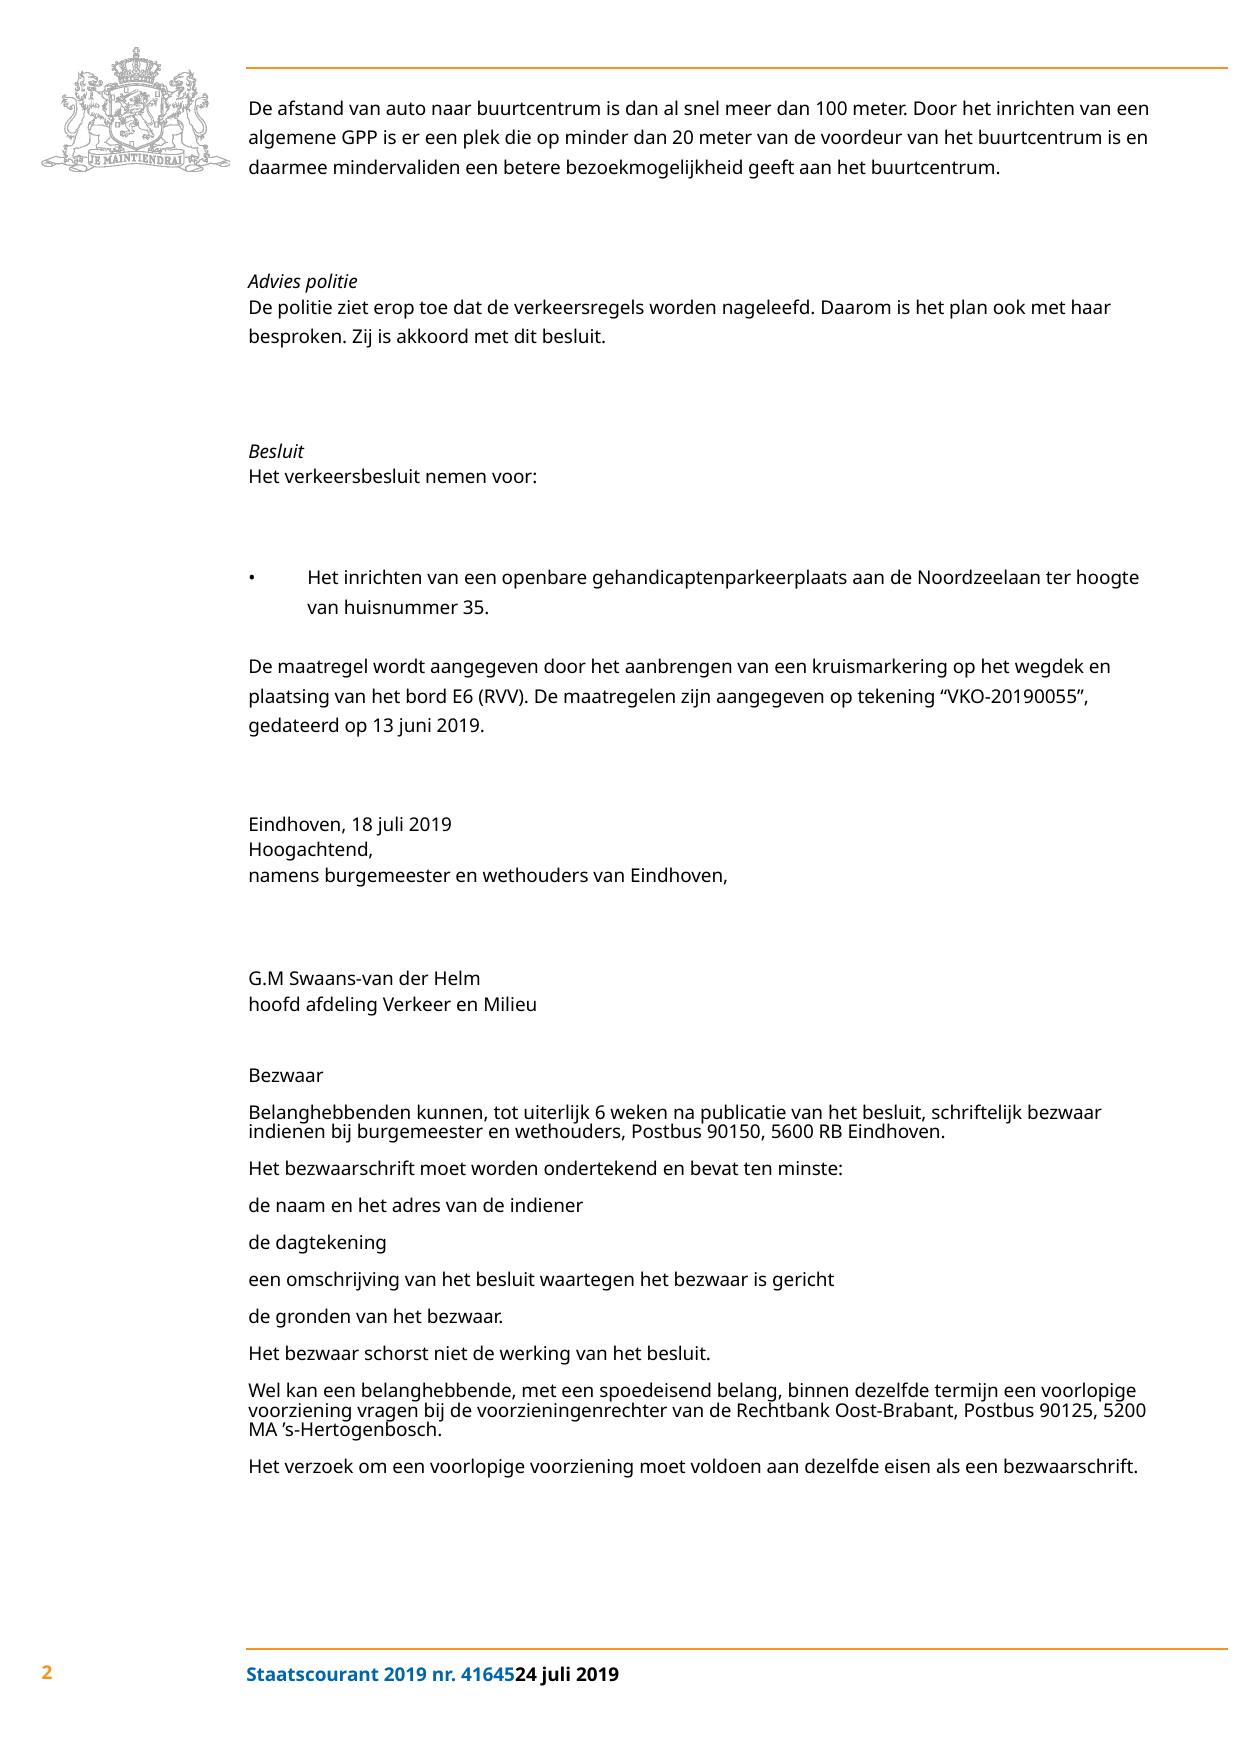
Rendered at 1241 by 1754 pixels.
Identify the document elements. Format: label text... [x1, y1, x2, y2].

picture [41, 47, 231, 172]
text Het bezwaarschrift moet worden ondertekend en bevat ten minste: [248, 1160, 1152, 1180]
text de gronden van het bezwaar. [248, 1308, 1152, 1328]
text Het bezwaar schorst niet de werking van het besluit. [248, 1345, 1152, 1364]
list Het inrichten van een openbare gehandicaptenparkeerplaats aan de Noordzeelaan ter hoogte van huisnummer 35. [248, 564, 1152, 620]
text Het verzoek om een voorlopige voorziening moet voldoen aan dezelfde eisen als een bezwaarschrift. [248, 1458, 1152, 1477]
text Advies politie [248, 268, 1152, 294]
text De politie ziet erop toe dat de verkeersregels worden nageleefd. Daarom is het plan ook met haar besproken. Zij is akkoord met dit besluit. [248, 294, 1152, 349]
text hoofd afdeling Verkeer en Milieu [248, 991, 1152, 1017]
text Belanghebbenden kunnen, tot uiterlijk 6 weken na publicatie van het besluit, schriftelijk bezwaar indienen bij burgemeester en wethouders, Postbus 90150, 5600 RB Eindhoven. [248, 1104, 1152, 1143]
text een omschrijving van het besluit waartegen het bezwaar is gericht [248, 1271, 1152, 1291]
text De afstand van auto naar buurtcentrum is dan al snel meer dan 100 meter. Door het inrichten van een algemene GPP is er een plek die op minder dan 20 meter van de voordeur van het buurtcentrum is en daarmee mindervaliden een betere bezoekmogelijkheid geeft aan het buurtcentrum. [248, 95, 1152, 180]
text Wel kan een belanghebbende, met een spoedeisend belang, binnen dezelfde termijn een voorlopige voorziening vragen bij de voorzieningenrechter van de Rechtbank Oost-Brabant, Postbus 90125, 5200 MA ’s-Hertogenbosch. [248, 1382, 1152, 1440]
text Besluit [248, 438, 1152, 464]
text namens burgemeester en wethouders van Eindhoven, [248, 862, 1152, 888]
text G.M Swaans-van der Helm [248, 965, 1152, 991]
text de dagtekening [248, 1234, 1152, 1254]
text Het verkeersbesluit nemen voor: [248, 464, 1152, 489]
text De maatregel wordt aangegeven door het aanbrengen van een kruismarkering op het wegdek en plaatsing van het bord E6 (RVV). De maatregelen zijn aangegeven op tekening “VKO-20190055”, gedateerd op 13 juni 2019. [248, 653, 1152, 738]
text Bezwaar [248, 1067, 1152, 1086]
text de naam en het adres van de indiener [248, 1197, 1152, 1217]
text Eindhoven, 18 juli 2019 [248, 811, 1152, 836]
text Hoogachtend, [248, 836, 1152, 862]
